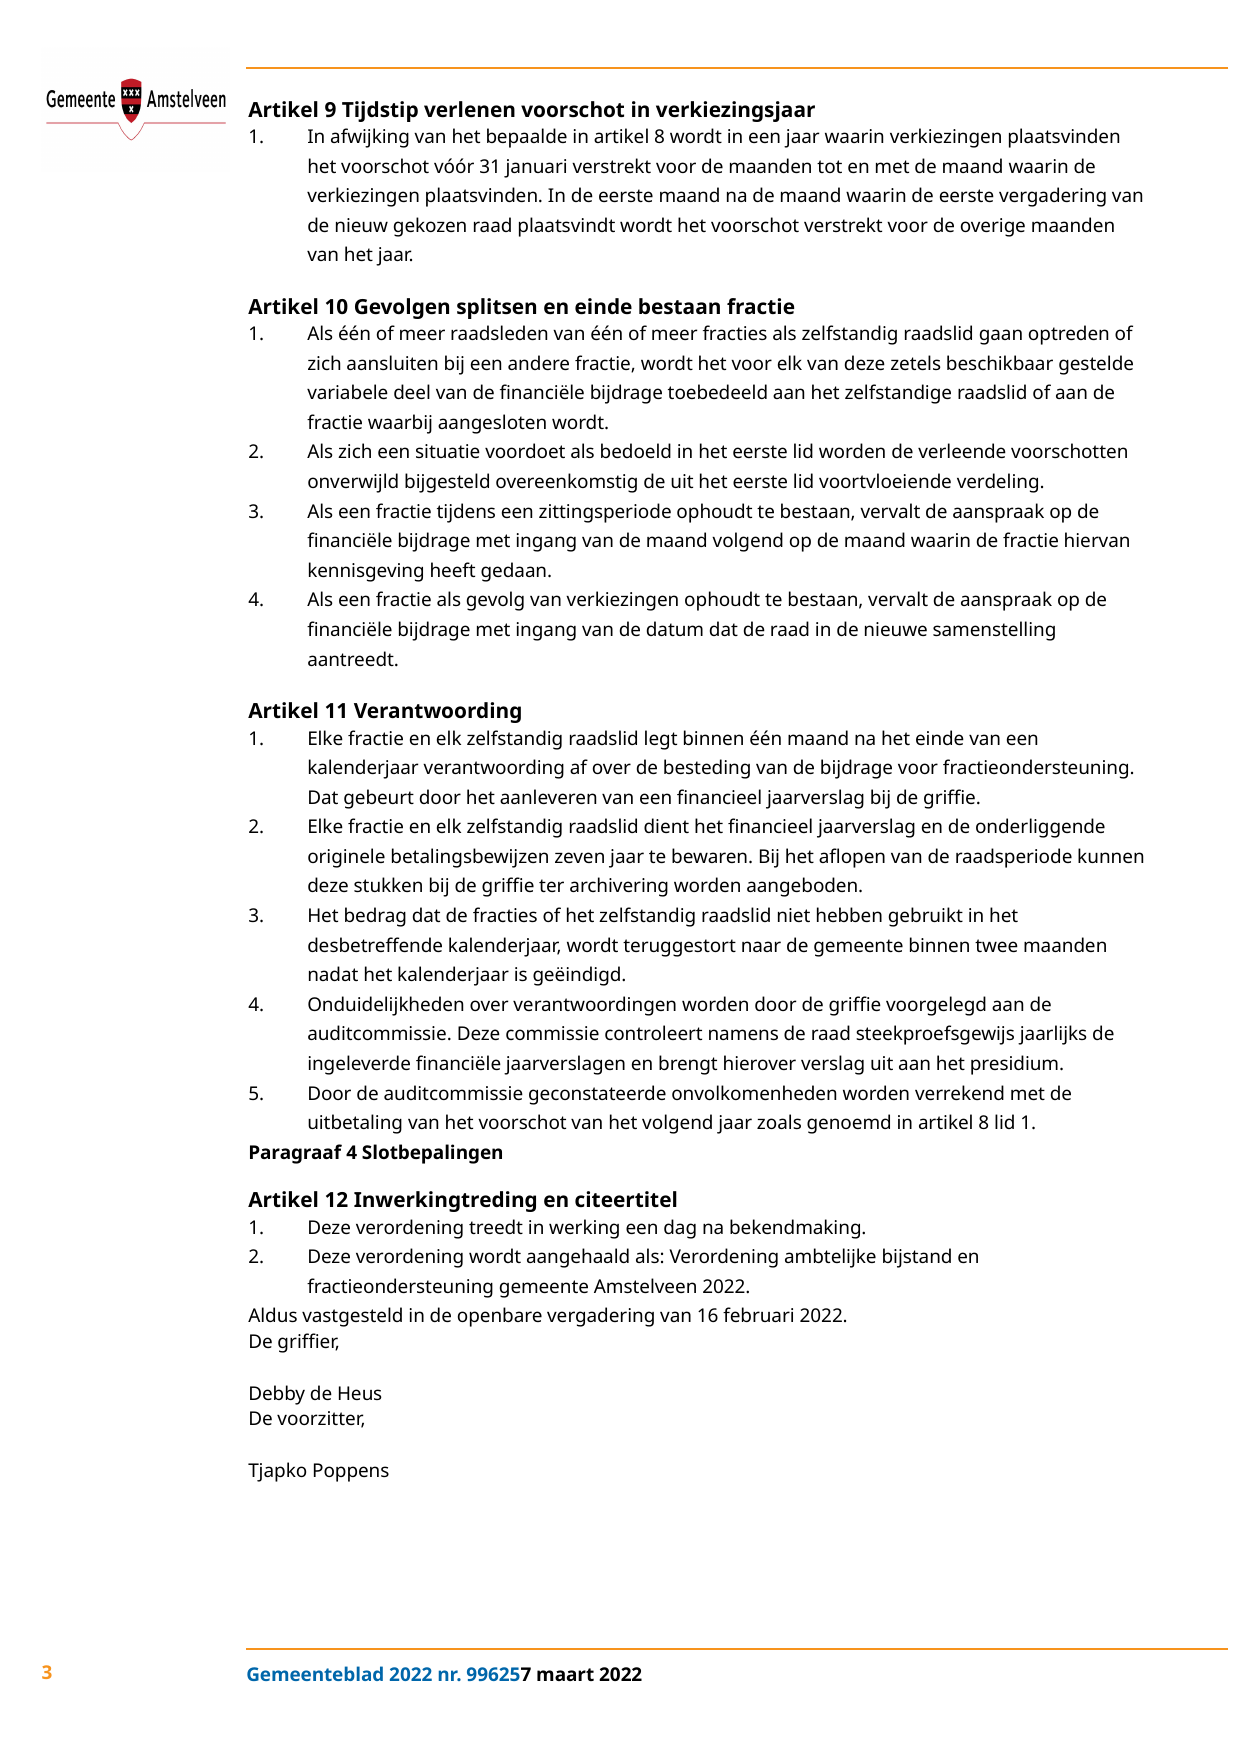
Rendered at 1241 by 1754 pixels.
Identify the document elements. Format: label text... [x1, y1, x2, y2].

text Aldus vastgesteld in de openbare vergadering van 16 februari 2022. [248, 1303, 1152, 1328]
list Onduidelijkheden over verantwoordingen worden door de griffie voorgelegd aan de auditcommissie. Deze commissie controleert namens de raad steekproefsgewijs jaarlijks de ingeleverde financiële jaarverslagen en brengt hierover verslag uit aan het presidium. [248, 991, 1152, 1076]
text Paragraaf 4 Slotbepalingen [248, 1139, 1152, 1164]
list Het bedrag dat de fracties of het zelfstandig raadslid niet hebben gebruikt in het desbetreffende kalenderjaar, wordt teruggestort naar de gemeente binnen twee maanden nadat het kalenderjaar is geëindigd. [248, 902, 1152, 987]
list In afwijking van het bepaalde in artikel 8 wordt in een jaar waarin verkiezingen plaatsvinden het voorschot vóór 31 januari verstrekt voor de maanden tot en met de maand waarin de verkiezingen plaatsvinden. In de eerste maand na de maand waarin de eerste vergadering van de nieuw gekozen raad plaatsvindt wordt het voorschot verstrekt voor de overige maanden van het jaar. [248, 123, 1152, 267]
text De voorzitter, [248, 1406, 1152, 1431]
text Tjapko Poppens [248, 1457, 1152, 1483]
list Elke fractie en elk zelfstandig raadslid dient het financieel jaarverslag en de onderliggende originele betalingsbewijzen zeven jaar te bewaren. Bij het aflopen van de raadsperiode kunnen deze stukken bij de griffie ter archivering worden aangeboden. [248, 813, 1152, 898]
picture [41, 47, 231, 172]
text Artikel 10 Gevolgen splitsen en einde bestaan fractie [248, 292, 1152, 320]
list Deze verordening treedt in werking een dag na bekendmaking. [248, 1214, 1152, 1239]
text Artikel 12 Inwerkingtreding en citeertitel [248, 1185, 1152, 1214]
list Elke fractie en elk zelfstandig raadslid legt binnen één maand na het einde van een kalenderjaar verantwoording af over de besteding van de bijdrage voor fractieondersteuning. Dat gebeurt door het aanleveren van een financieel jaarverslag bij de griffie. [248, 725, 1152, 809]
text Artikel 9 Tijdstip verlenen voorschot in verkiezingsjaar [248, 95, 1152, 123]
text Artikel 11 Verantwoording [248, 696, 1152, 725]
list Als een fractie als gevolg van verkiezingen ophoudt te bestaan, vervalt de aanspraak op de financiële bijdrage met ingang van de datum dat de raad in de nieuwe samenstelling aantreedt. [248, 587, 1152, 672]
text De griffier, [248, 1328, 1152, 1354]
list Door de auditcommissie geconstateerde onvolkomenheden worden verrekend met de uitbetaling van het voorschot van het volgend jaar zoals genoemd in artikel 8 lid 1. [248, 1080, 1152, 1135]
list Als zich een situatie voordoet als bedoeld in het eerste lid worden de verleende voorschotten onverwijld bijgesteld overeenkomstig de uit het eerste lid voortvloeiende verdeling. [248, 439, 1152, 494]
list Deze verordening wordt aangehaald als: Verordening ambtelijke bijstand en fractieondersteuning gemeente Amstelveen 2022. [248, 1243, 1152, 1299]
list Als één of meer raadsleden van één of meer fracties als zelfstandig raadslid gaan optreden of zich aansluiten bij een andere fractie, wordt het voor elk van deze zetels beschikbaar gestelde variabele deel van de financiële bijdrage toebedeeld aan het zelfstandige raadslid of aan de fractie waarbij aangesloten wordt. [248, 320, 1152, 435]
list Als een fractie tijdens een zittingsperiode ophoudt te bestaan, vervalt de aanspraak op de financiële bijdrage met ingang van de maand volgend op de maand waarin de fractie hiervan kennisgeving heeft gedaan. [248, 498, 1152, 583]
text Debby de Heus [248, 1380, 1152, 1406]
